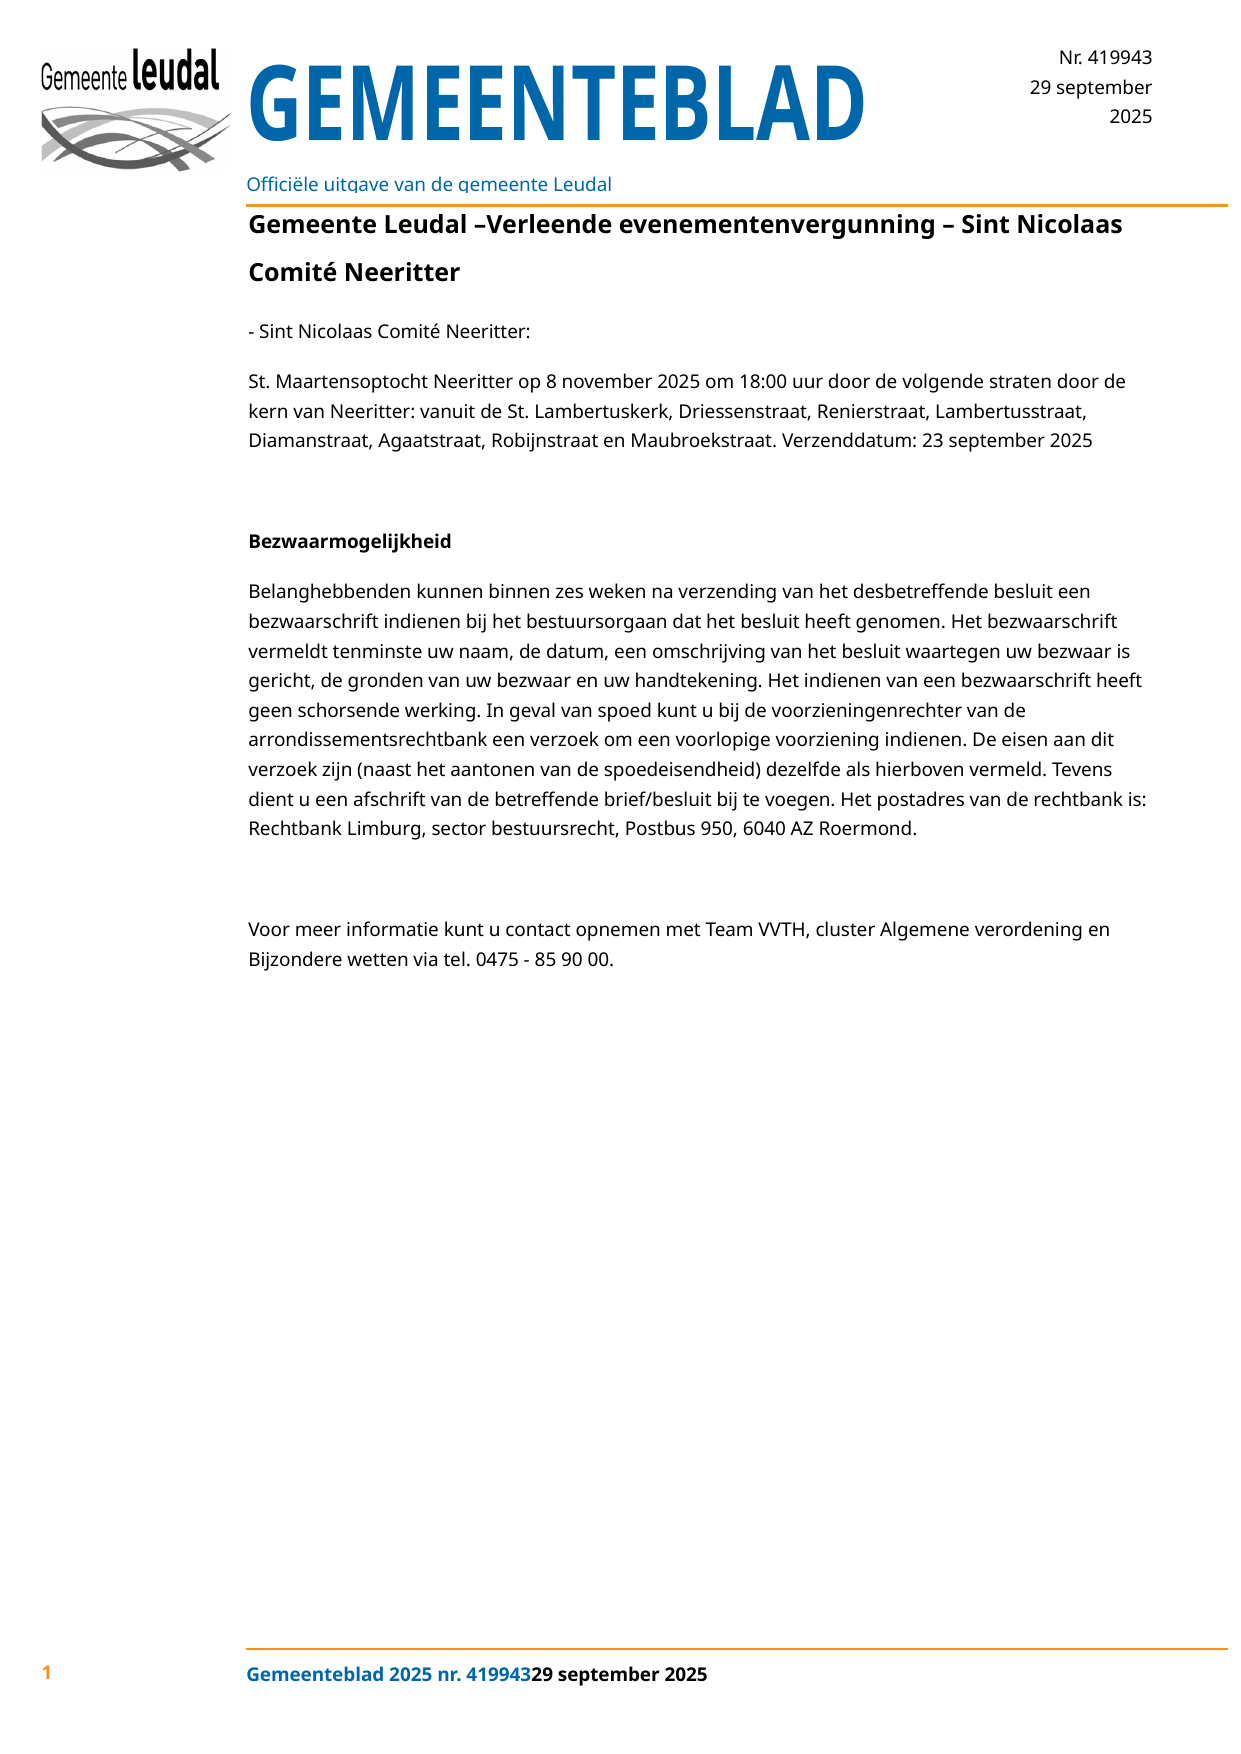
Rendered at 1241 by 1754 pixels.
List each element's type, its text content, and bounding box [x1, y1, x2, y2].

picture [41, 47, 231, 172]
text Bezwaarmogelijkheid [248, 528, 1152, 554]
text Voor meer informatie kunt u contact opnemen met Team VVTH, cluster Algemene verordening en Bijzondere wetten via tel. 0475 - 85 90 00. [248, 916, 1152, 972]
text - Sint Nicolaas Comité Neeritter: [248, 318, 1152, 344]
text St. Maartensoptocht Neeritter op 8 november 2025 om 18:00 uur door de volgende straten door de kern van Neeritter: vanuit de St. Lambertuskerk, Driessenstraat, Renierstraat, Lambertusstraat, Diamanstraat, Agaatstraat, Robijnstraat en Maubroekstraat. Verzenddatum: 23 september 2025 [248, 368, 1152, 453]
text Gemeente Leudal –Verleende evenementenvergunning – Sint Nicolaas Comité Neeritter [248, 207, 1152, 288]
text Belanghebbenden kunnen binnen zes weken na verzending van het desbetreffende besluit een bezwaarschrift indienen bij het bestuursorgaan dat het besluit heeft genomen. Het bezwaarschrift vermeldt tenminste uw naam, de datum, een omschrijving van het besluit waartegen uw bezwaar is gericht, de gronden van uw bezwaar en uw handtekening. Het indienen van een bezwaarschrift heeft geen schorsende werking. In geval van spoed kunt u bij de voorzieningenrechter van de arrondissementsrechtbank een verzoek om een voorlopige voorziening indienen. De eisen aan dit verzoek zijn (naast het aantonen van de spoedeisendheid) dezelfde als hierboven vermeld. Tevens dient u een afschrift van de betreffende brief/besluit bij te voegen. Het postadres van de rechtbank is: Rechtbank Limburg, sector bestuursrecht, Postbus 950, 6040 AZ Roermond. [248, 579, 1152, 841]
